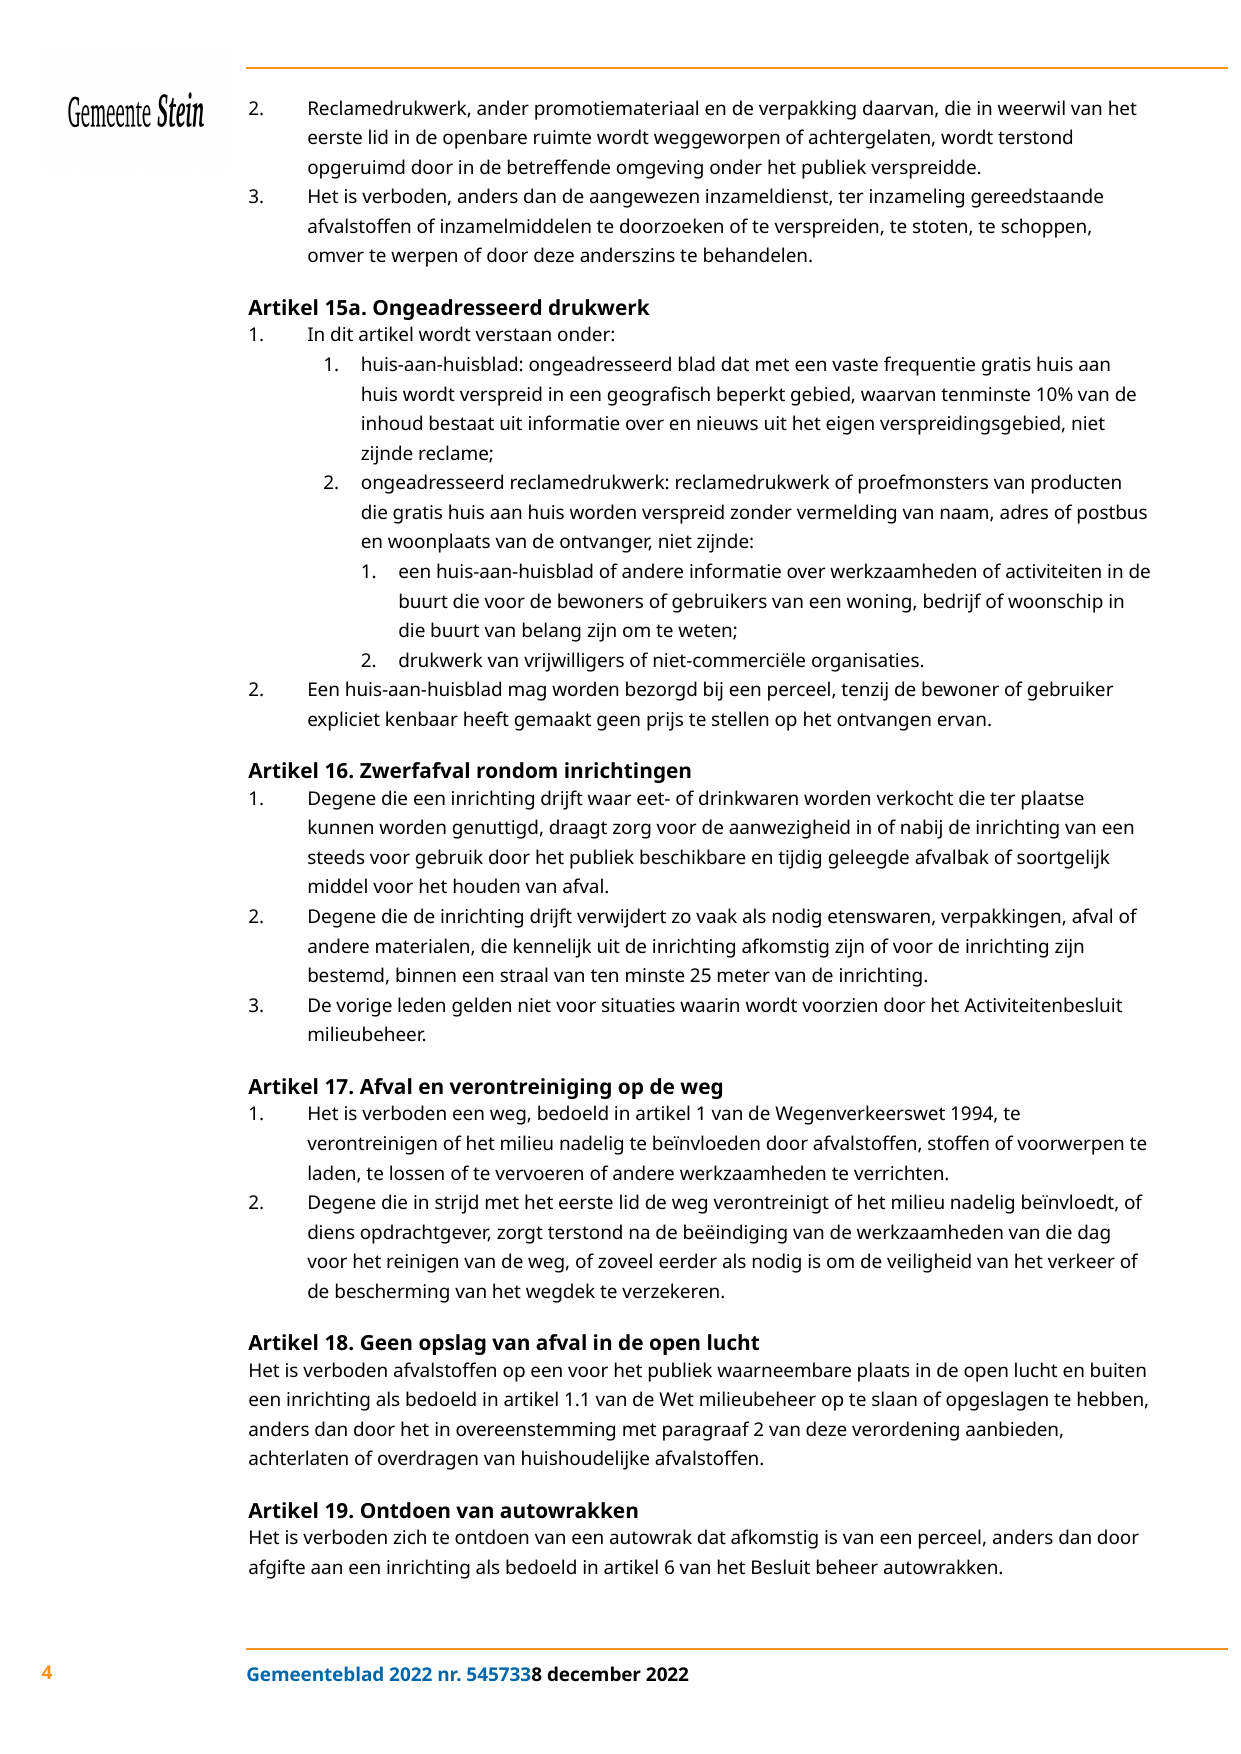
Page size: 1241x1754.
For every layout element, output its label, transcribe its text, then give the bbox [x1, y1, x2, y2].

picture [41, 47, 231, 172]
list Degene die de inrichting drijft verwijdert zo vaak als nodig etenswaren, verpakkingen, afval of andere materialen, die kennelijk uit de inrichting afkomstig zijn of voor de inrichting zijn bestemd, binnen een straal van ten minste 25 meter van de inrichting. [248, 903, 1152, 988]
text Artikel 17. Afval en verontreiniging op de weg [248, 1072, 1152, 1101]
list Degene die in strijd met het eerste lid de weg verontreinigt of het milieu nadelig beïnvloedt, of diens opdrachtgever, zorgt terstond na de beëindiging van de werkzaamheden van die dag voor het reinigen van de weg, of zoveel eerder als nodig is om de veiligheid van het verkeer of de bescherming van het wegdek te verzekeren. [248, 1189, 1152, 1304]
text Artikel 19. Ontdoen van autowrakken [248, 1496, 1152, 1524]
text Artikel 16. Zwerfafval rondom inrichtingen [248, 757, 1152, 785]
list drukwerk van vrijwilligers of niet-commerciële organisaties. [361, 647, 1152, 673]
list In dit artikel wordt verstaan onder: [248, 322, 1152, 347]
list Reclamedrukwerk, ander promotiemateriaal en de verpakking daarvan, die in weerwil van het eerste lid in de openbare ruimte wordt weggeworpen of achtergelaten, wordt terstond opgeruimd door in de betreffende omgeving onder het publiek verspreidde. [248, 95, 1152, 180]
list ongeadresseerd reclamedrukwerk: reclamedrukwerk of proefmonsters van producten die gratis huis aan huis worden verspreid zonder vermelding van naam, adres of postbus en woonplaats van de ontvanger, niet zijnde: [323, 469, 1152, 554]
text Artikel 15a. Ongeadresseerd drukwerk [248, 293, 1152, 322]
list Degene die een inrichting drijft waar eet- of drinkwaren worden verkocht die ter plaatse kunnen worden genuttigd, draagt zorg voor de aanwezigheid in of nabij de inrichting van een steeds voor gebruik door het publiek beschikbare en tijdig geleegde afvalbak of soortgelijk middel voor het houden van afval. [248, 785, 1152, 899]
text Artikel 18. Geen opslag van afval in de open lucht [248, 1328, 1152, 1357]
list huis-aan-huisblad: ongeadresseerd blad dat met een vaste frequentie gratis huis aan huis wordt verspreid in een geografisch beperkt gebied, waarvan tenminste 10% van de inhoud bestaat uit informatie over en nieuws uit het eigen verspreidingsgebied, niet zijnde reclame; [323, 351, 1152, 466]
list Het is verboden een weg, bedoeld in artikel 1 van de Wegenverkeerswet 1994, te verontreinigen of het milieu nadelig te beïnvloeden door afvalstoffen, stoffen of voorwerpen te laden, te lossen of te vervoeren of andere werkzaamheden te verrichten. [248, 1101, 1152, 1185]
list De vorige leden gelden niet voor situaties waarin wordt voorzien door het Activiteitenbesluit milieubeheer. [248, 992, 1152, 1047]
list Een huis-aan-huisblad mag worden bezorgd bij een perceel, tenzij de bewoner of gebruiker expliciet kenbaar heeft gemaakt geen prijs te stellen op het ontvangen ervan. [248, 677, 1152, 732]
list een huis-aan-huisblad of andere informatie over werkzaamheden of activiteiten in de buurt die voor de bewoners of gebruikers van een woning, bedrijf of woonschip in die buurt van belang zijn om te weten; [361, 558, 1152, 643]
text Het is verboden afvalstoffen op een voor het publiek waarneembare plaats in de open lucht en buiten een inrichting als bedoeld in artikel 1.1 van de Wet milieubeheer op te slaan of opgeslagen te hebben, anders dan door het in overeenstemming met paragraaf 2 van deze verordening aanbieden, achterlaten of overdragen van huishoudelijke afvalstoffen. [248, 1357, 1152, 1471]
text Het is verboden zich te ontdoen van een autowrak dat afkomstig is van een perceel, anders dan door afgifte aan een inrichting als bedoeld in artikel 6 van het Besluit beheer autowrakken. [248, 1524, 1152, 1580]
list Het is verboden, anders dan de aangewezen inzameldienst, ter inzameling gereedstaande afvalstoffen of inzamelmiddelen te doorzoeken of te verspreiden, te stoten, te schoppen, omver te werpen of door deze anderszins te behandelen. [248, 183, 1152, 268]
